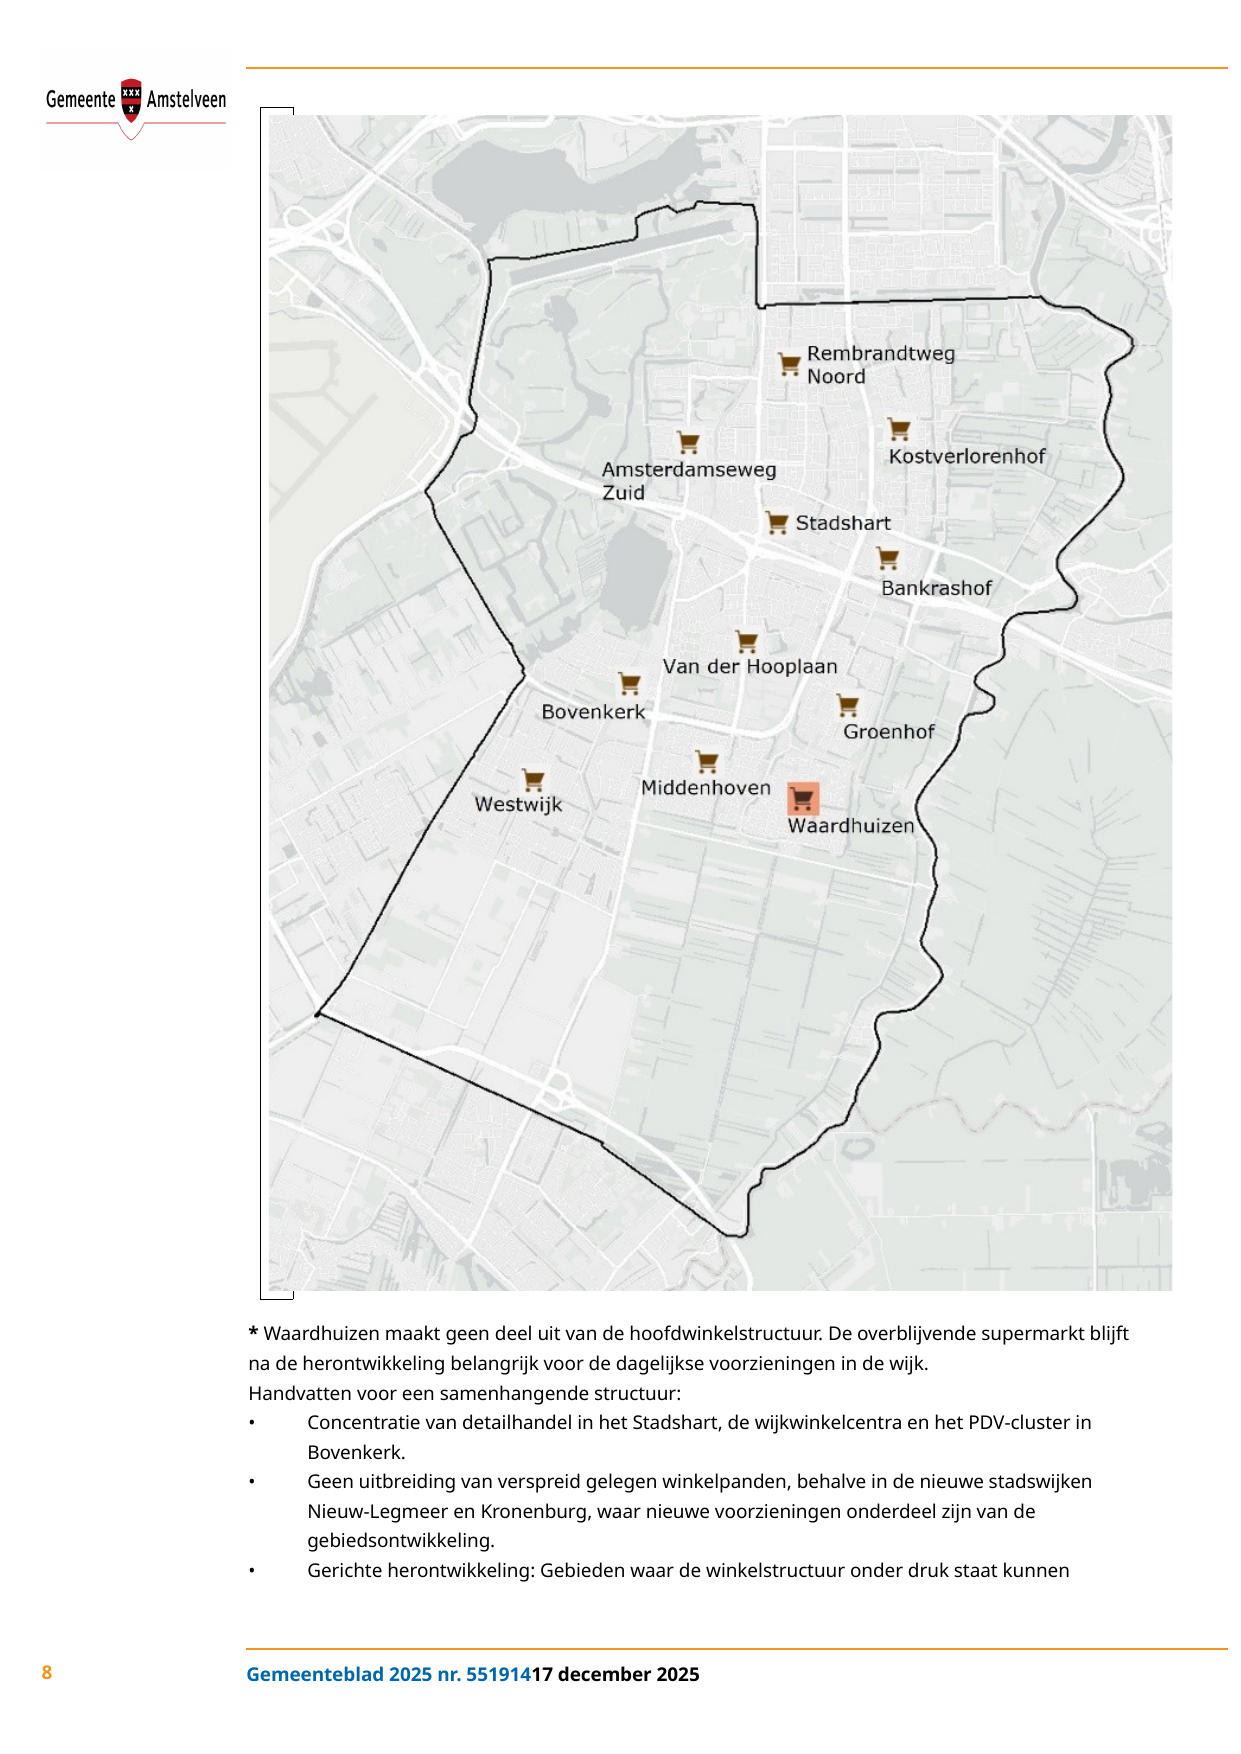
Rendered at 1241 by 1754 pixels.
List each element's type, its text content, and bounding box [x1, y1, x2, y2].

picture [268, 115, 1173, 1291]
list Gerichte herontwikkeling: Gebieden waar de winkelstructuur onder druk staat kunnen [248, 1557, 1152, 1583]
picture [41, 47, 231, 172]
list Geen uitbreiding van verspreid gelegen winkelpanden, behalve in de nieuwe stadswijken Nieuw-Legmeer en Kronenburg, waar nieuwe voorzieningen onderdeel zijn van de gebiedsontwikkeling. [248, 1468, 1152, 1553]
text * Waardhuizen maakt geen deel uit van de hoofdwinkelstructuur. De overblijvende supermarkt blijft na de herontwikkeling belangrijk voor de dagelijkse voorzieningen in de wijk. [248, 1321, 1152, 1376]
text Handvatten voor een samenhangende structuur: [248, 1380, 1152, 1405]
list Concentratie van detailhandel in het Stadshart, de wijkwinkelcentra en het PDV-cluster in Bovenkerk. [248, 1409, 1152, 1464]
